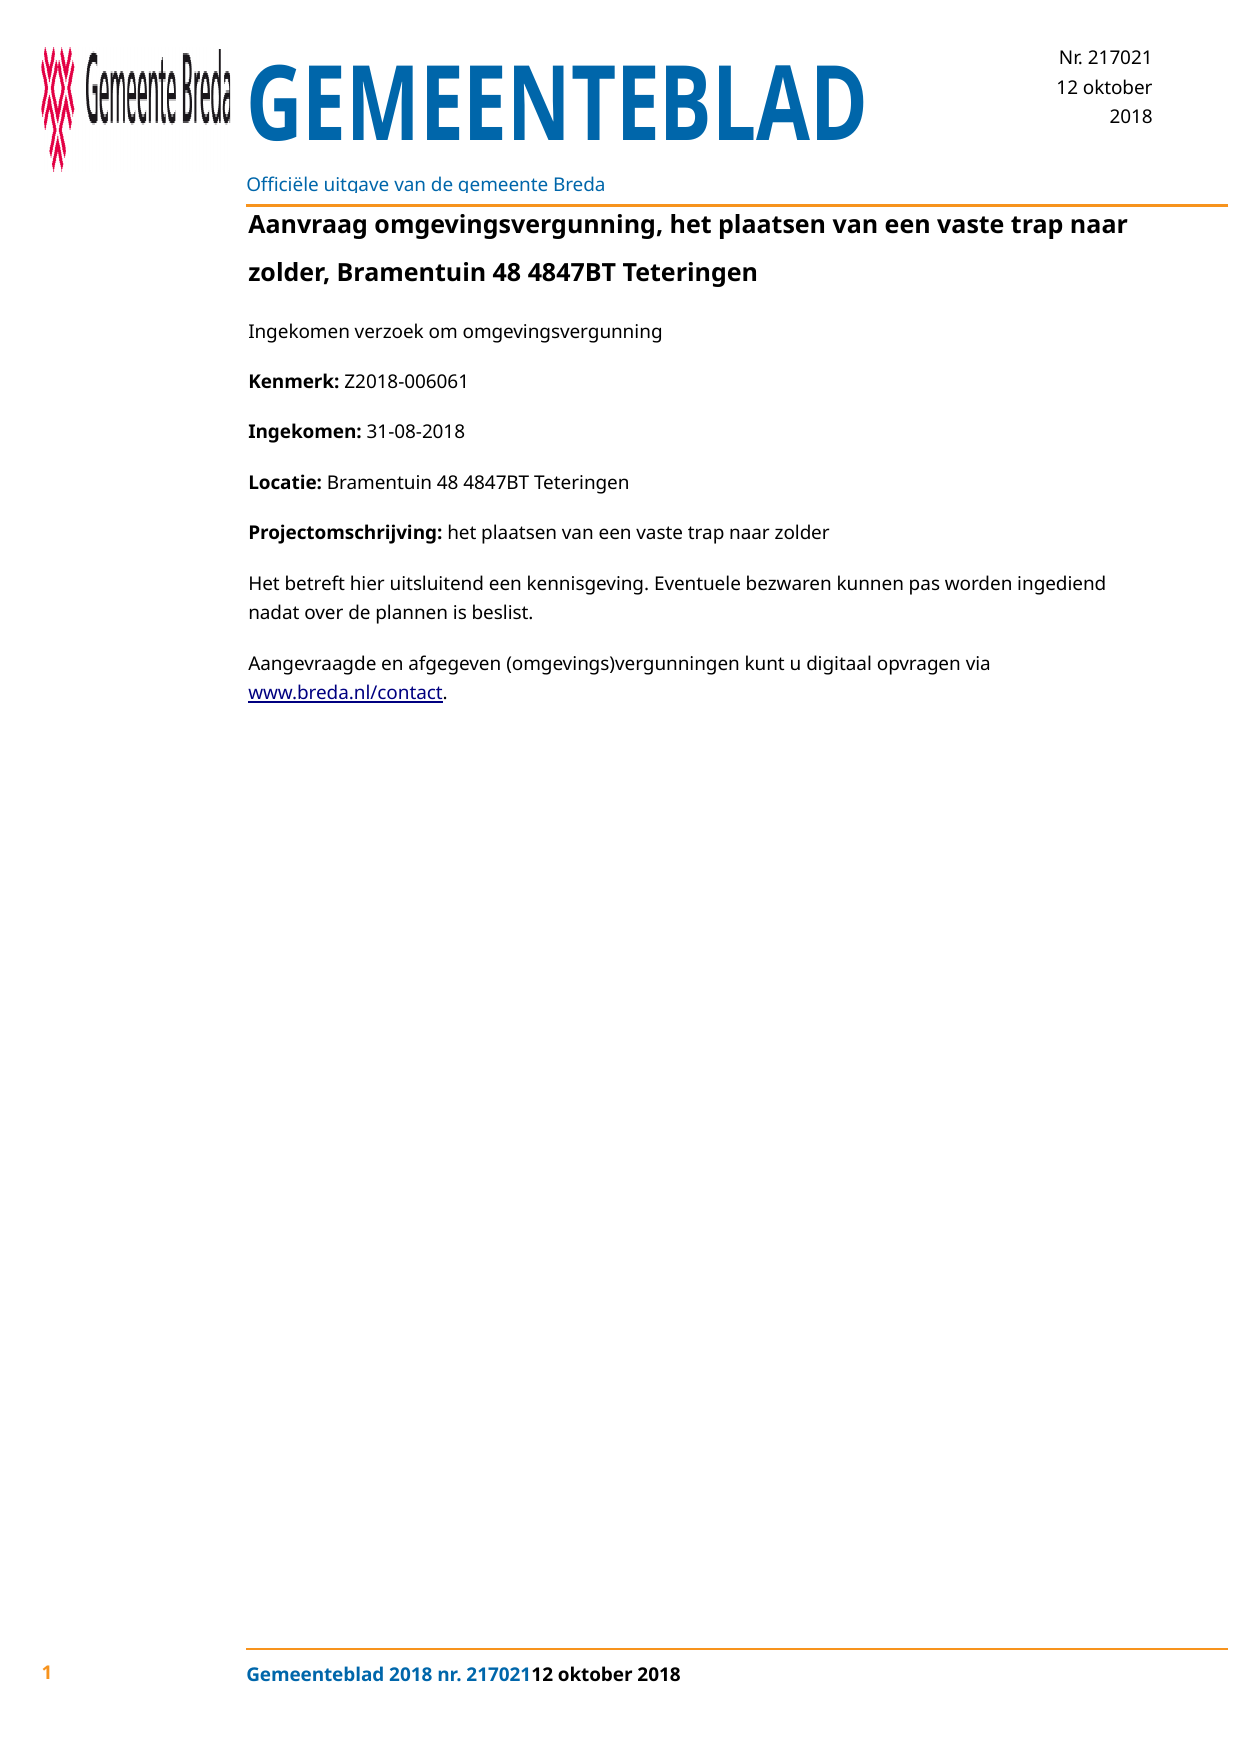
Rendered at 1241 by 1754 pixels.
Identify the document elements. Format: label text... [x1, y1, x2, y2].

text Projectomschrijving: het plaatsen van een vaste trap naar zolder [248, 519, 1152, 545]
text Kenmerk: Z2018-006061 [248, 368, 1152, 394]
text Locatie: Bramentuin 48 4847BT Teteringen [248, 469, 1152, 495]
picture [41, 47, 231, 172]
text Aanvraag omgevingsvergunning, het plaatsen van een vaste trap naar zolder, Bramentuin 48 4847BT Teteringen [248, 207, 1152, 288]
text Ingekomen: 31-08-2018 [248, 419, 1152, 444]
text Ingekomen verzoek om omgevingsvergunning [248, 318, 1152, 344]
text Het betreft hier uitsluitend een kennisgeving. Eventuele bezwaren kunnen pas worden ingediend nadat over de plannen is beslist. [248, 570, 1152, 625]
text Aangevraagde en afgegeven (omgevings)vergunningen kunt u digitaal opvragen via www.breda.nl/contact. [248, 650, 1152, 705]
